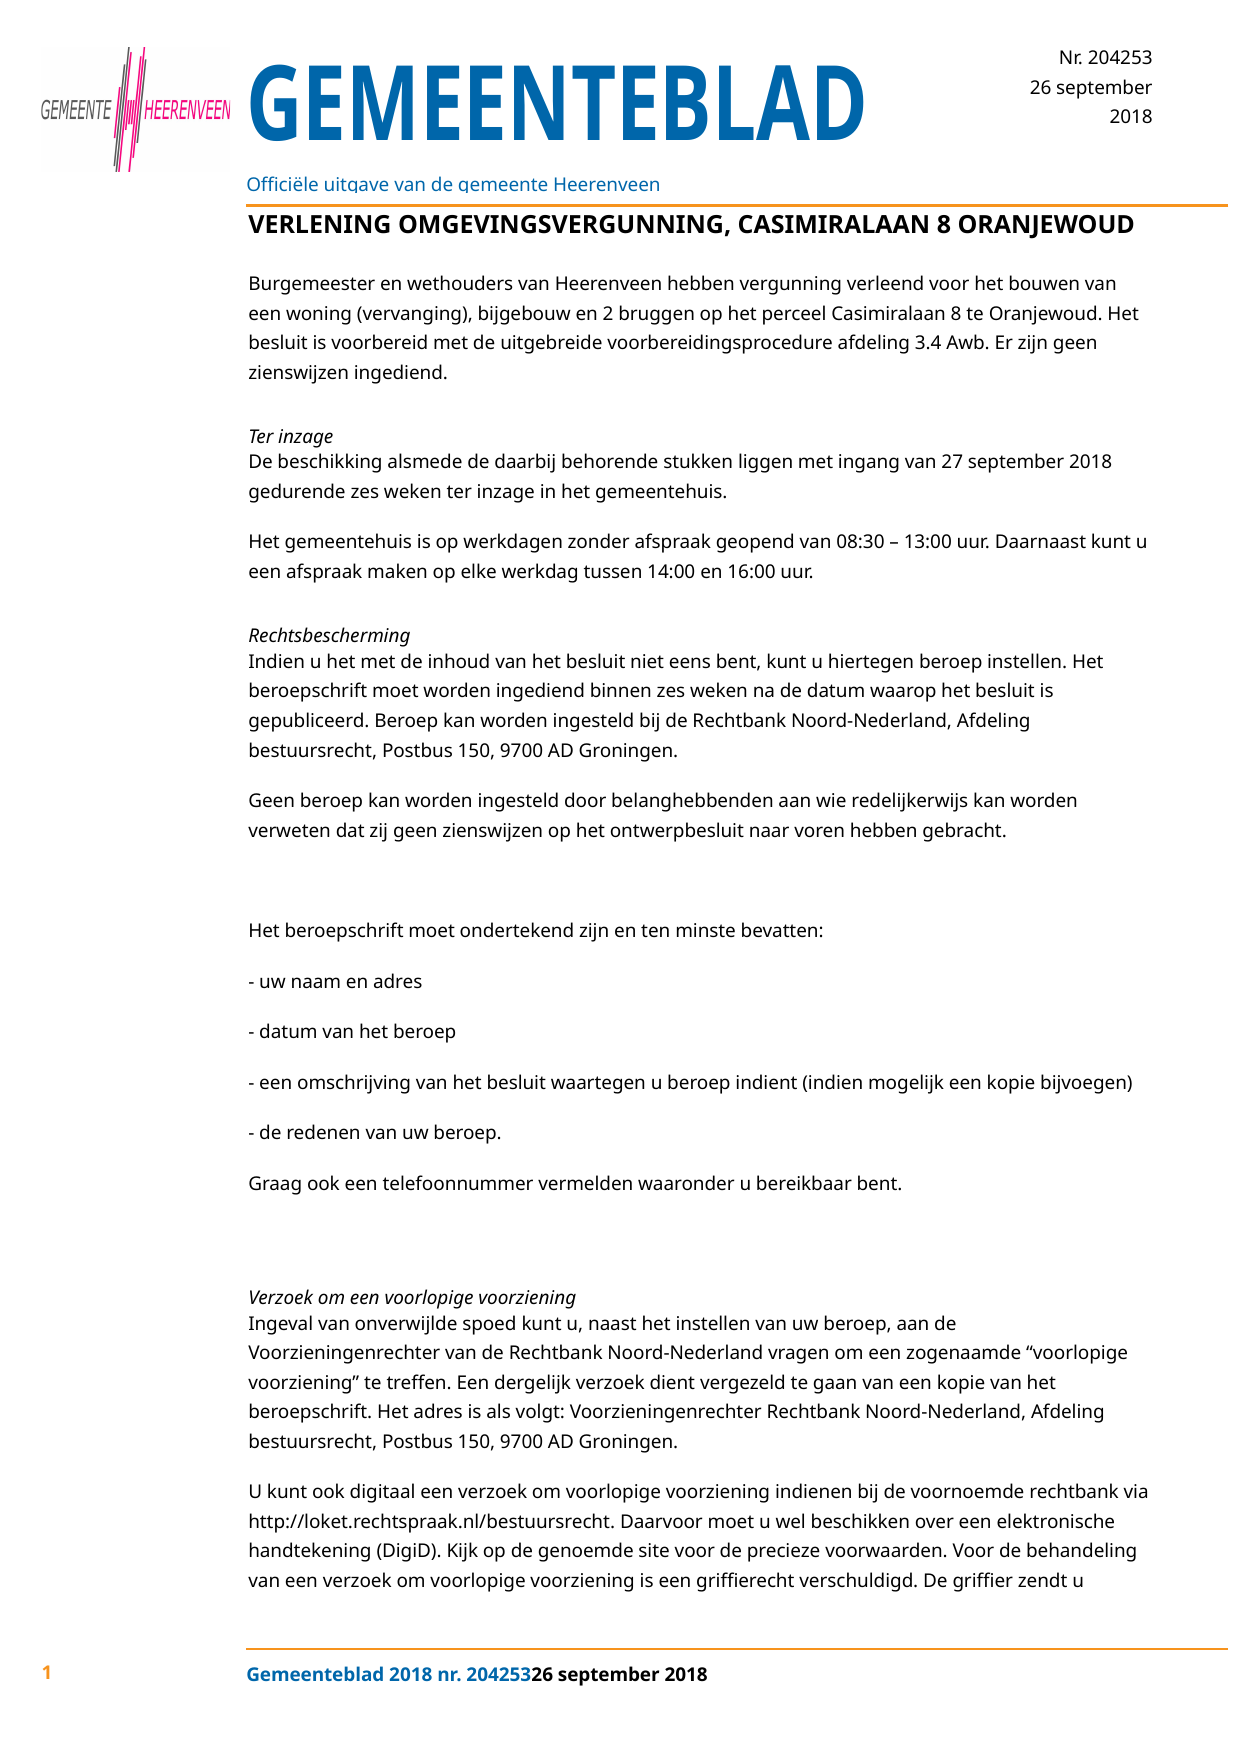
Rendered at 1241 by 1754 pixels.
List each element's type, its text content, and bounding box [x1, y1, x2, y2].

text - een omschrijving van het besluit waartegen u beroep indient (indien mogelijk een kopie bijvoegen) [248, 1069, 1152, 1094]
text Ter inzage [248, 423, 1152, 449]
text Ingeval van onverwijlde spoed kunt u, naast het instellen van uw beroep, aan de Voorzieningenrechter van de Rechtbank Noord-Nederland vragen om een zogenaamde “voorlopige voorziening” te treffen. Een dergelijk verzoek dient vergezeld te gaan van een kopie van het beroepschrift. Het adres is als volgt: Voorzieningenrechter Rechtbank Noord-Nederland, Afdeling bestuursrecht, Postbus 150, 9700 AD Groningen. [248, 1310, 1152, 1454]
text U kunt ook digitaal een verzoek om voorlopige voorziening indienen bij de voornoemde rechtbank via http://loket.rechtspraak.nl/bestuursrecht. Daarvoor moet u wel beschikken over een elektronische handtekening (DigiD). Kijk op de genoemde site voor de precieze voorwaarden. Voor de behandeling van een verzoek om voorlopige voorziening is een griffierecht verschuldigd. De griffier zendt u [248, 1478, 1152, 1593]
text - uw naam en adres [248, 968, 1152, 994]
picture [41, 47, 231, 172]
text VERLENING OMGEVINGSVERGUNNING, CASIMIRALAAN 8 ORANJEWOUD [248, 207, 1152, 241]
text Rechtsbescherming [248, 622, 1152, 648]
text Indien u het met de inhoud van het besluit niet eens bent, kunt u hiertegen beroep instellen. Het beroepschrift moet worden ingediend binnen zes weken na de datum waarop het besluit is gepubliceerd. Beroep kan worden ingesteld bij de Rechtbank Noord-Nederland, Afdeling bestuursrecht, Postbus 150, 9700 AD Groningen. [248, 648, 1152, 762]
text De beschikking alsmede de daarbij behorende stukken liggen met ingang van 27 september 2018 gedurende zes weken ter inzage in het gemeentehuis. [248, 449, 1152, 504]
text Verzoek om een voorlopige voorziening [248, 1284, 1152, 1310]
text Het gemeentehuis is op werkdagen zonder afspraak geopend van 08:30 – 13:00 uur. Daarnaast kunt u een afspraak maken op elke werkdag tussen 14:00 en 16:00 uur. [248, 529, 1152, 584]
text - datum van het beroep [248, 1018, 1152, 1044]
text Geen beroep kan worden ingesteld door belanghebbenden aan wie redelijkerwijs kan worden verweten dat zij geen zienswijzen op het ontwerpbesluit naar voren hebben gebracht. [248, 787, 1152, 842]
text Burgemeester en wethouders van Heerenveen hebben vergunning verleend voor het bouwen van een woning (vervanging), bijgebouw en 2 bruggen op het perceel Casimiralaan 8 te Oranjewoud. Het besluit is voorbereid met de uitgebreide voorbereidingsprocedure afdeling 3.4 Awb. Er zijn geen zienswijzen ingediend. [248, 270, 1152, 385]
text Het beroepschrift moet ondertekend zijn en ten minste bevatten: [248, 918, 1152, 943]
text Graag ook een telefoonnummer vermelden waaronder u bereikbaar bent. [248, 1170, 1152, 1195]
text - de redenen van uw beroep. [248, 1119, 1152, 1145]
